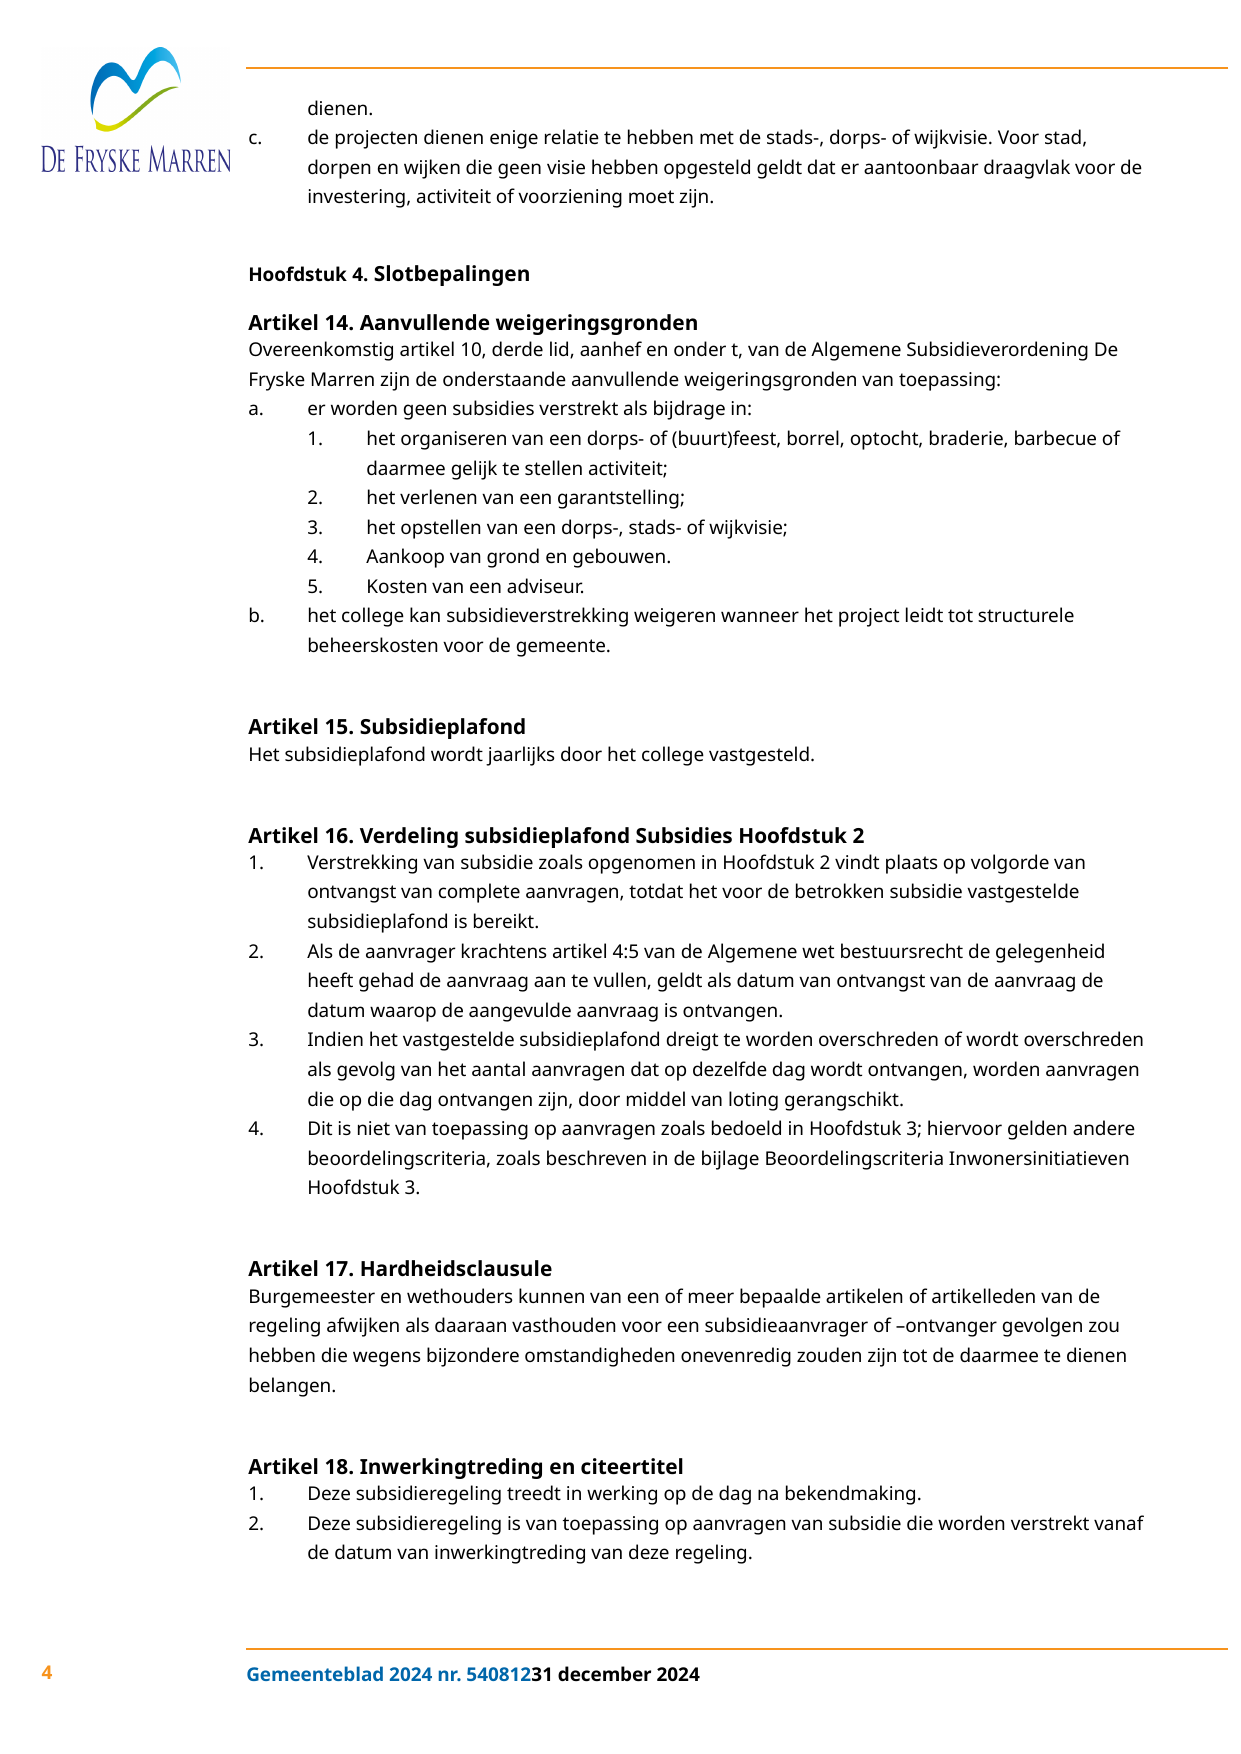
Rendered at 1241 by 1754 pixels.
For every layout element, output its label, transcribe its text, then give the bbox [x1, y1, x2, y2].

list Deze subsidieregeling is van toepassing op aanvragen van subsidie die worden verstrekt vanaf de datum van inwerkingtreding van deze regeling. [248, 1510, 1152, 1565]
list Kosten van een adviseur. [307, 573, 1152, 599]
list het verlenen van een garantstelling; [307, 484, 1152, 510]
text Overeenkomstig artikel 10, derde lid, aanhef en onder t, van de Algemene Subsidieverordening De Fryske Marren zijn de onderstaande aanvullende weigeringsgronden van toepassing: [248, 336, 1152, 392]
list Als de aanvrager krachtens artikel 4:5 van de Algemene wet bestuursrecht de gelegenheid heeft gehad de aanvraag aan te vullen, geldt als datum van ontvangst van de aanvraag de datum waarop de aangevulde aanvraag is ontvangen. [248, 938, 1152, 1023]
list Aankoop van grond en gebouwen. [307, 543, 1152, 569]
text Artikel 18. Inwerkingtreding en citeertitel [248, 1452, 1152, 1480]
list de projecten dienen enige relatie te hebben met de stads-, dorps- of wijkvisie. Voor stad, dorpen en wijken die geen visie hebben opgesteld geldt dat er aantoonbaar draagvlak voor de investering, activiteit of voorziening moet zijn. [248, 124, 1152, 209]
list Deze subsidieregeling treedt in werking op de dag na bekendmaking. [248, 1480, 1152, 1506]
list Indien het vastgestelde subsidieplafond dreigt te worden overschreden of wordt overschreden als gevolg van het aantal aanvragen dat op dezelfde dag wordt ontvangen, worden aanvragen die op die dag ontvangen zijn, door middel van loting gerangschikt. [248, 1027, 1152, 1112]
list Dit is niet van toepassing op aanvragen zoals bedoeld in Hoofdstuk 3; hiervoor gelden andere beoordelingscriteria, zoals beschreven in de bijlage Beoordelingscriteria Inwonersinitiatieven Hoofdstuk 3. [248, 1115, 1152, 1200]
list het opstellen van een dorps-, stads- of wijkvisie; [307, 514, 1152, 540]
list het organiseren van een dorps- of (buurt)feest, borrel, optocht, braderie, barbecue of daarmee gelijk te stellen activiteit; [307, 425, 1152, 481]
picture [41, 47, 231, 172]
text Artikel 15. Subsidieplafond [248, 712, 1152, 741]
text Artikel 17. Hardheidsclausule [248, 1254, 1152, 1283]
text Artikel 14. Aanvullende weigeringsgronden [248, 308, 1152, 336]
list het college kan subsidieverstrekking weigeren wanneer het project leidt tot structurele beheerskosten voor de gemeente. [248, 603, 1152, 658]
list Verstrekking van subsidie zoals opgenomen in Hoofdstuk 2 vindt plaats op volgorde van ontvangst van complete aanvragen, totdat het voor de betrokken subsidie vastgestelde subsidieplafond is bereikt. [248, 849, 1152, 934]
text Artikel 16. Verdeling subsidieplafond Subsidies Hoofdstuk 2 [248, 821, 1152, 849]
list dienen. [248, 95, 1152, 121]
list er worden geen subsidies verstrekt als bijdrage in: [248, 396, 1152, 421]
text Burgemeester en wethouders kunnen van een of meer bepaalde artikelen of artikelleden van de regeling afwijken als daaraan vasthouden voor een subsidieaanvrager of –ontvanger gevolgen zou hebben die wegens bijzondere omstandigheden onevenredig zouden zijn tot de daarmee te dienen belangen. [248, 1283, 1152, 1397]
text Het subsidieplafond wordt jaarlijks door het college vastgesteld. [248, 741, 1152, 766]
text Hoofdstuk 4. Slotbepalingen [248, 259, 1152, 287]
